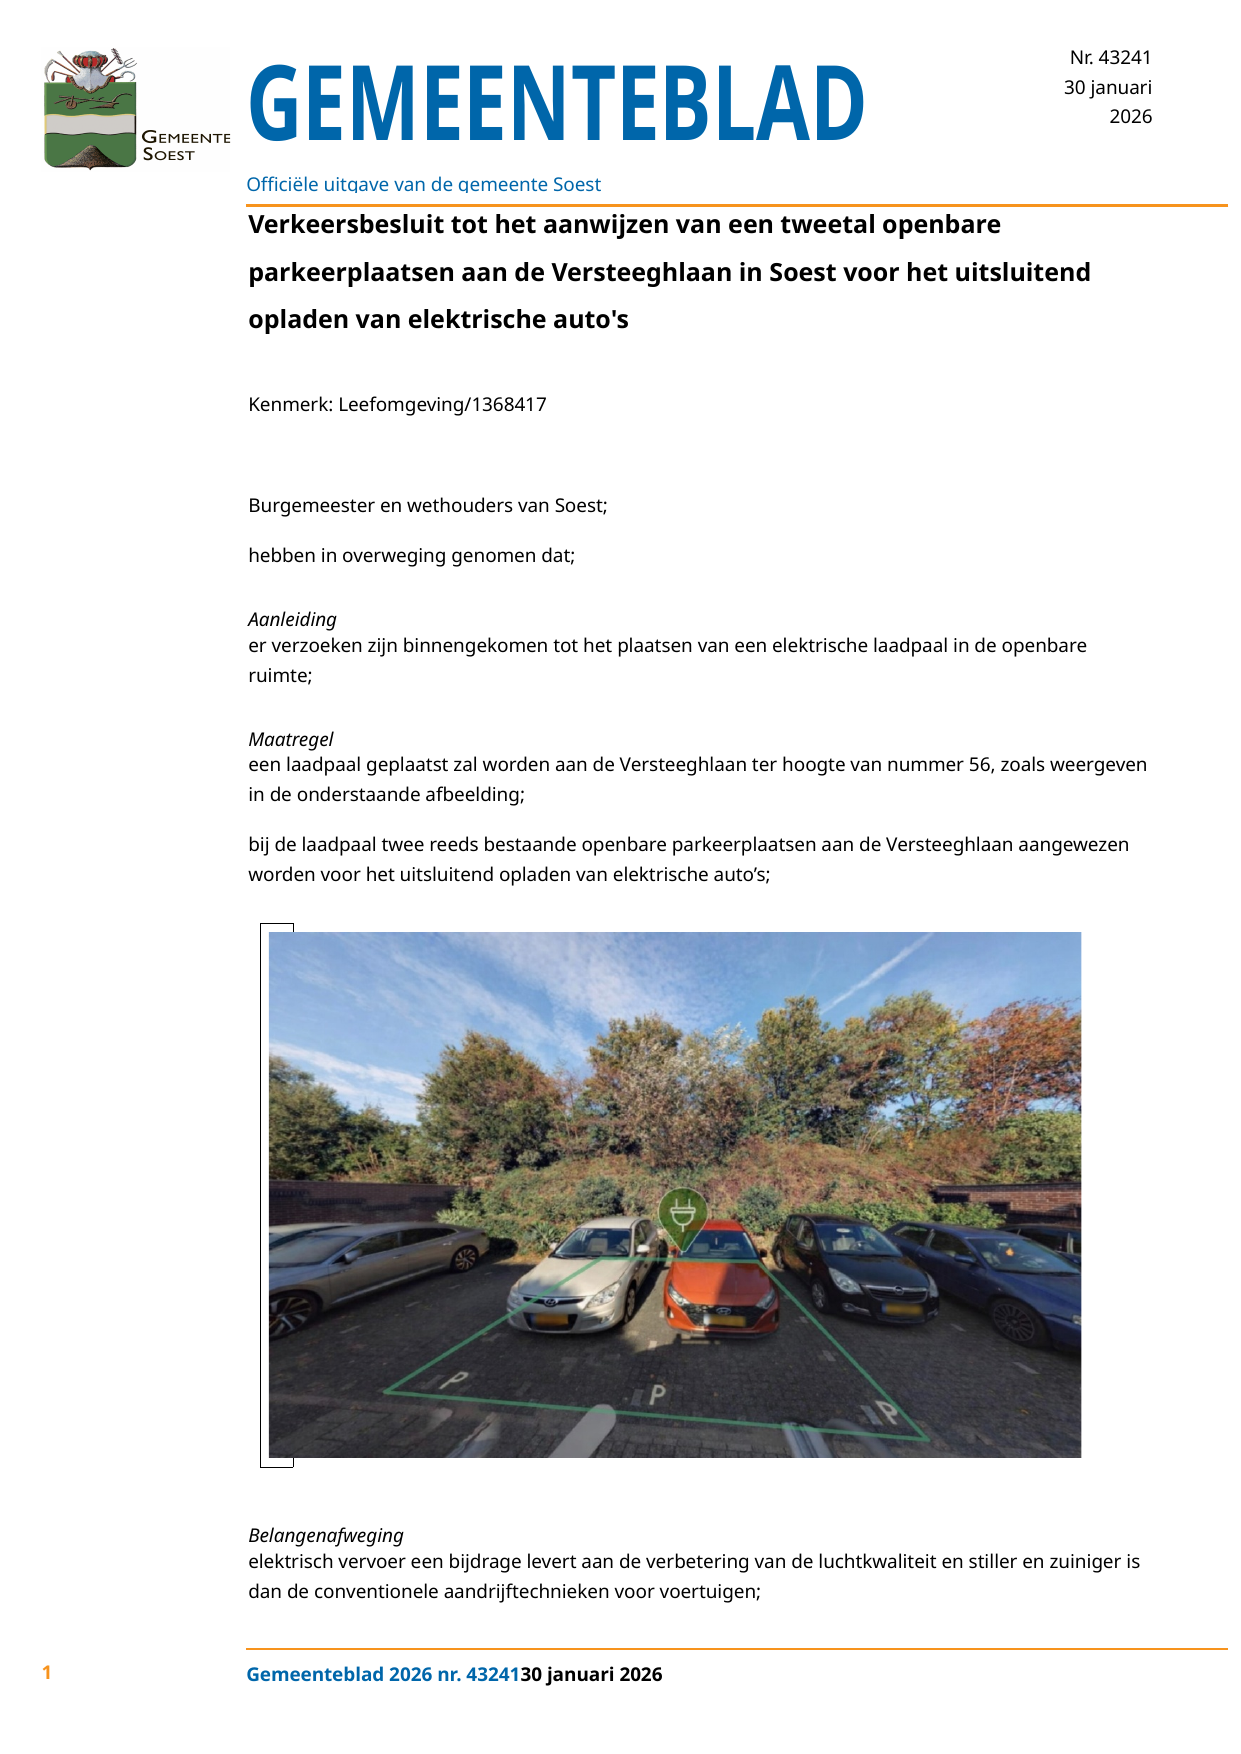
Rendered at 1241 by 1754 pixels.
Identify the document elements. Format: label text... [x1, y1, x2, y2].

text bij de laadpaal twee reeds bestaande openbare parkeerplaatsen aan de Versteeghlaan aangewezen worden voor het uitsluitend opladen van elektrische auto’s; [248, 831, 1152, 887]
text er verzoeken zijn binnengekomen tot het plaatsen van een elektrische laadpaal in de openbare ruimte; [248, 632, 1152, 687]
text een laadpaal geplaatst zal worden aan de Versteeghlaan ter hoogte van nummer 56, zoals weergeven in de onderstaande afbeelding; [248, 751, 1152, 807]
text Kenmerk: Leefomgeving/1368417 [248, 391, 1152, 417]
text Maatregel [248, 726, 1152, 751]
text elektrisch vervoer een bijdrage levert aan de verbetering van de luchtkwaliteit en stiller en zuiniger is dan de conventionele aandrijftechnieken voor voertuigen; [248, 1548, 1152, 1604]
text Aanleiding [248, 606, 1152, 632]
text hebben in overweging genomen dat; [248, 542, 1152, 568]
text Verkeersbesluit tot het aanwijzen van een tweetal openbare parkeerplaatsen aan de Versteeghlaan in Soest voor het uitsluitend opladen van elektrische auto's [248, 207, 1152, 336]
picture [41, 47, 231, 172]
text Burgemeester en wethouders van Soest; [248, 492, 1152, 518]
picture [268, 932, 1082, 1458]
text Belangenafweging [248, 1523, 1152, 1548]
